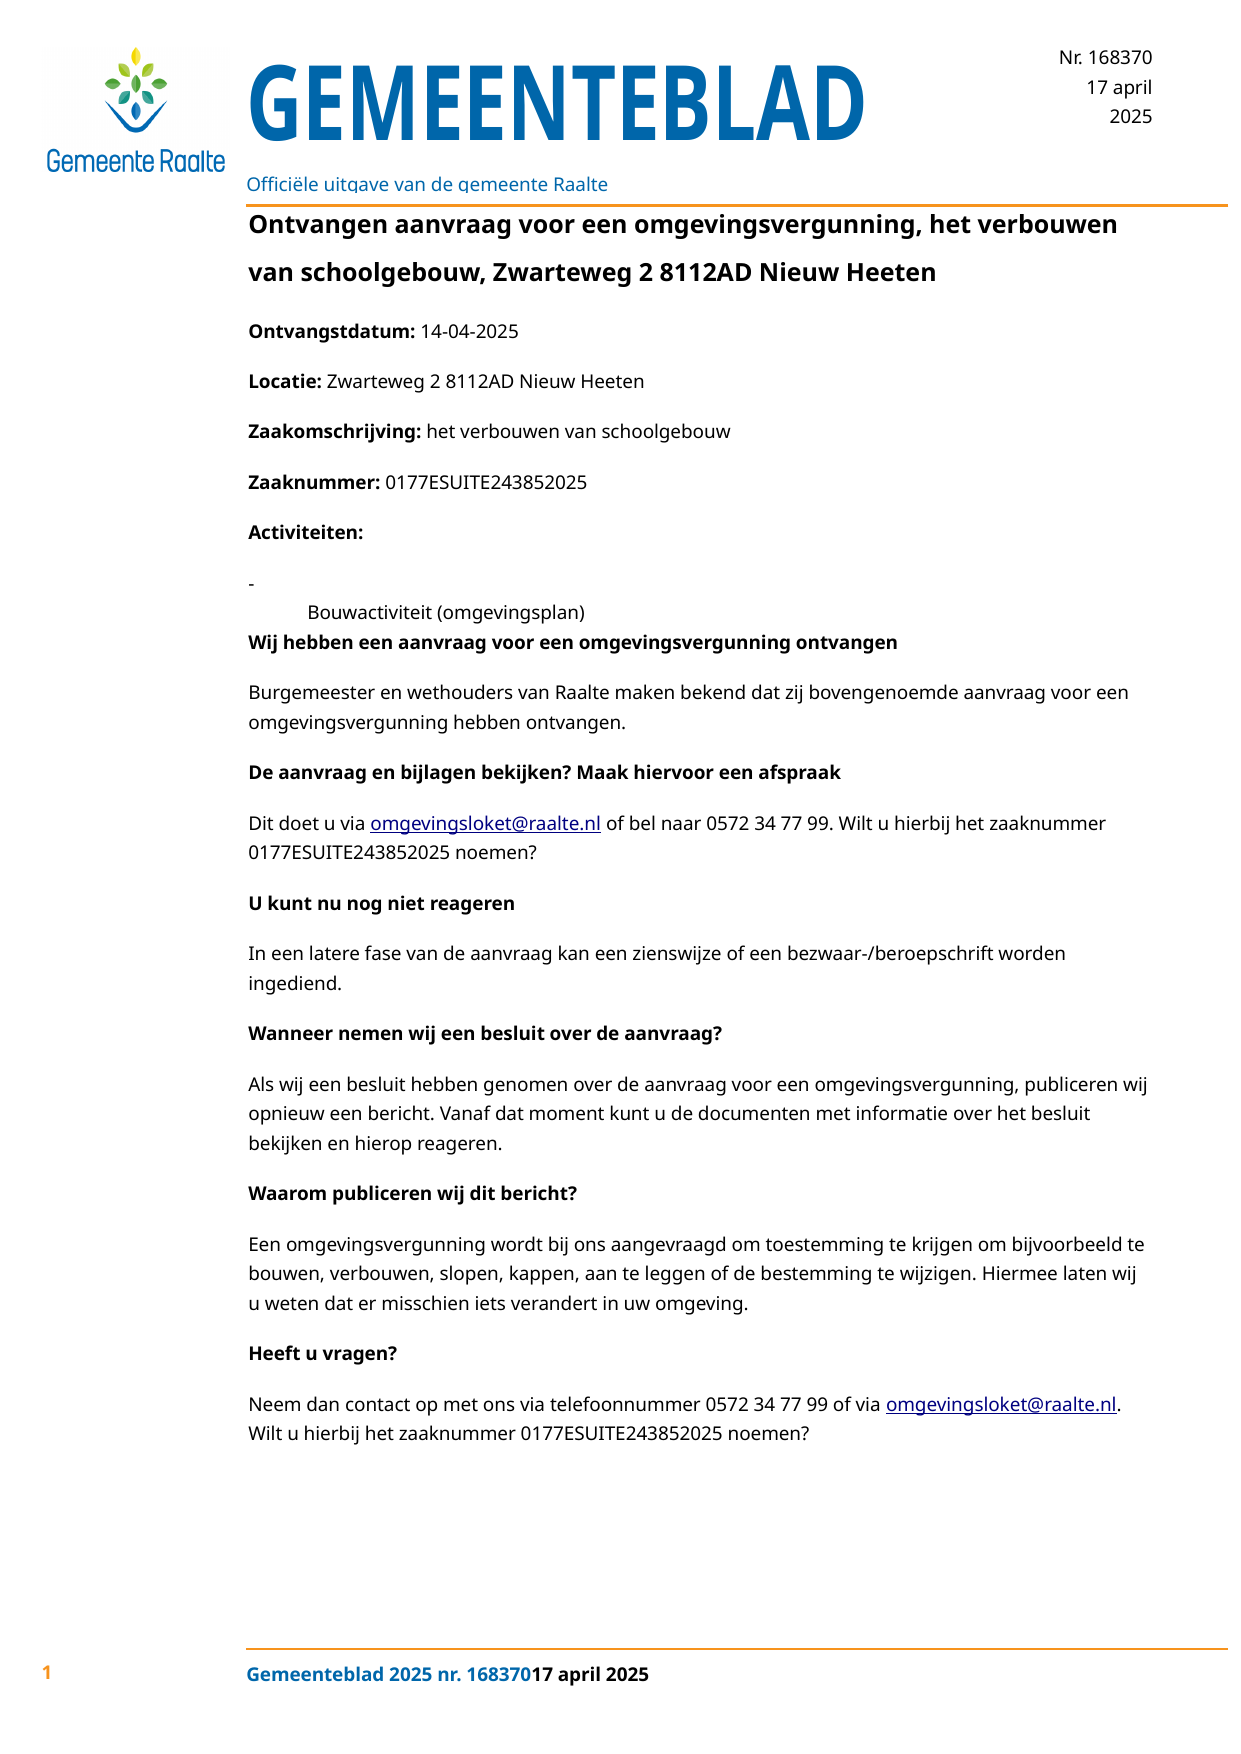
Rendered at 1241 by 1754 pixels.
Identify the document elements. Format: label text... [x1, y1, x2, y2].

text Een omgevingsvergunning wordt bij ons aangevraagd om toestemming te krijgen om bijvoorbeeld te bouwen, verbouwen, slopen, kappen, aan te leggen of de bestemming te wijzigen. Hiermee laten wij u weten dat er misschien iets verandert in uw omgeving. [248, 1231, 1152, 1316]
text Ontvangstdatum: 14-04-2025 [248, 318, 1152, 344]
text Als wij een besluit hebben genomen over de aanvraag voor een omgevingsvergunning, publiceren wij opnieuw een bericht. Vanaf dat moment kunt u de documenten met informatie over het besluit bekijken en hierop reageren. [248, 1071, 1152, 1156]
text Heeft u vragen? [248, 1340, 1152, 1366]
text Wij hebben een aanvraag voor een omgevingsvergunning ontvangen [248, 629, 1152, 655]
text Waarom publiceren wij dit bericht? [248, 1180, 1152, 1206]
text Burgemeester en wethouders van Raalte maken bekend dat zij bovengenoemde aanvraag voor een omgevingsvergunning hebben ontvangen. [248, 679, 1152, 735]
text De aanvraag en bijlagen bekijken? Maak hiervoor een afspraak [248, 759, 1152, 785]
text U kunt nu nog niet reageren [248, 890, 1152, 916]
text Locatie: Zwarteweg 2 8112AD Nieuw Heeten [248, 368, 1152, 394]
text In een latere fase van de aanvraag kan een zienswijze of een bezwaar-/beroepschrift worden ingediend. [248, 940, 1152, 996]
list Bouwactiviteit (omgevingsplan) [248, 599, 1152, 625]
text Wanneer nemen wij een besluit over de aanvraag? [248, 1020, 1152, 1046]
text Zaaknummer: 0177ESUITE243852025 [248, 469, 1152, 495]
text Activiteiten: [248, 519, 1152, 545]
text Dit doet u via omgevingsloket@raalte.nl of bel naar 0572 34 77 99. Wilt u hierbij het zaaknummer 0177ESUITE243852025 noemen? [248, 810, 1152, 865]
text Ontvangen aanvraag voor een omgevingsvergunning, het verbouwen van schoolgebouw, Zwarteweg 2 8112AD Nieuw Heeten [248, 207, 1152, 288]
text Neem dan contact op met ons via telefoonnummer 0572 34 77 99 of via omgevingsloket@raalte.nl. Wilt u hierbij het zaaknummer 0177ESUITE243852025 noemen? [248, 1391, 1152, 1446]
picture [41, 47, 231, 172]
text Zaakomschrijving: het verbouwen van schoolgebouw [248, 419, 1152, 444]
